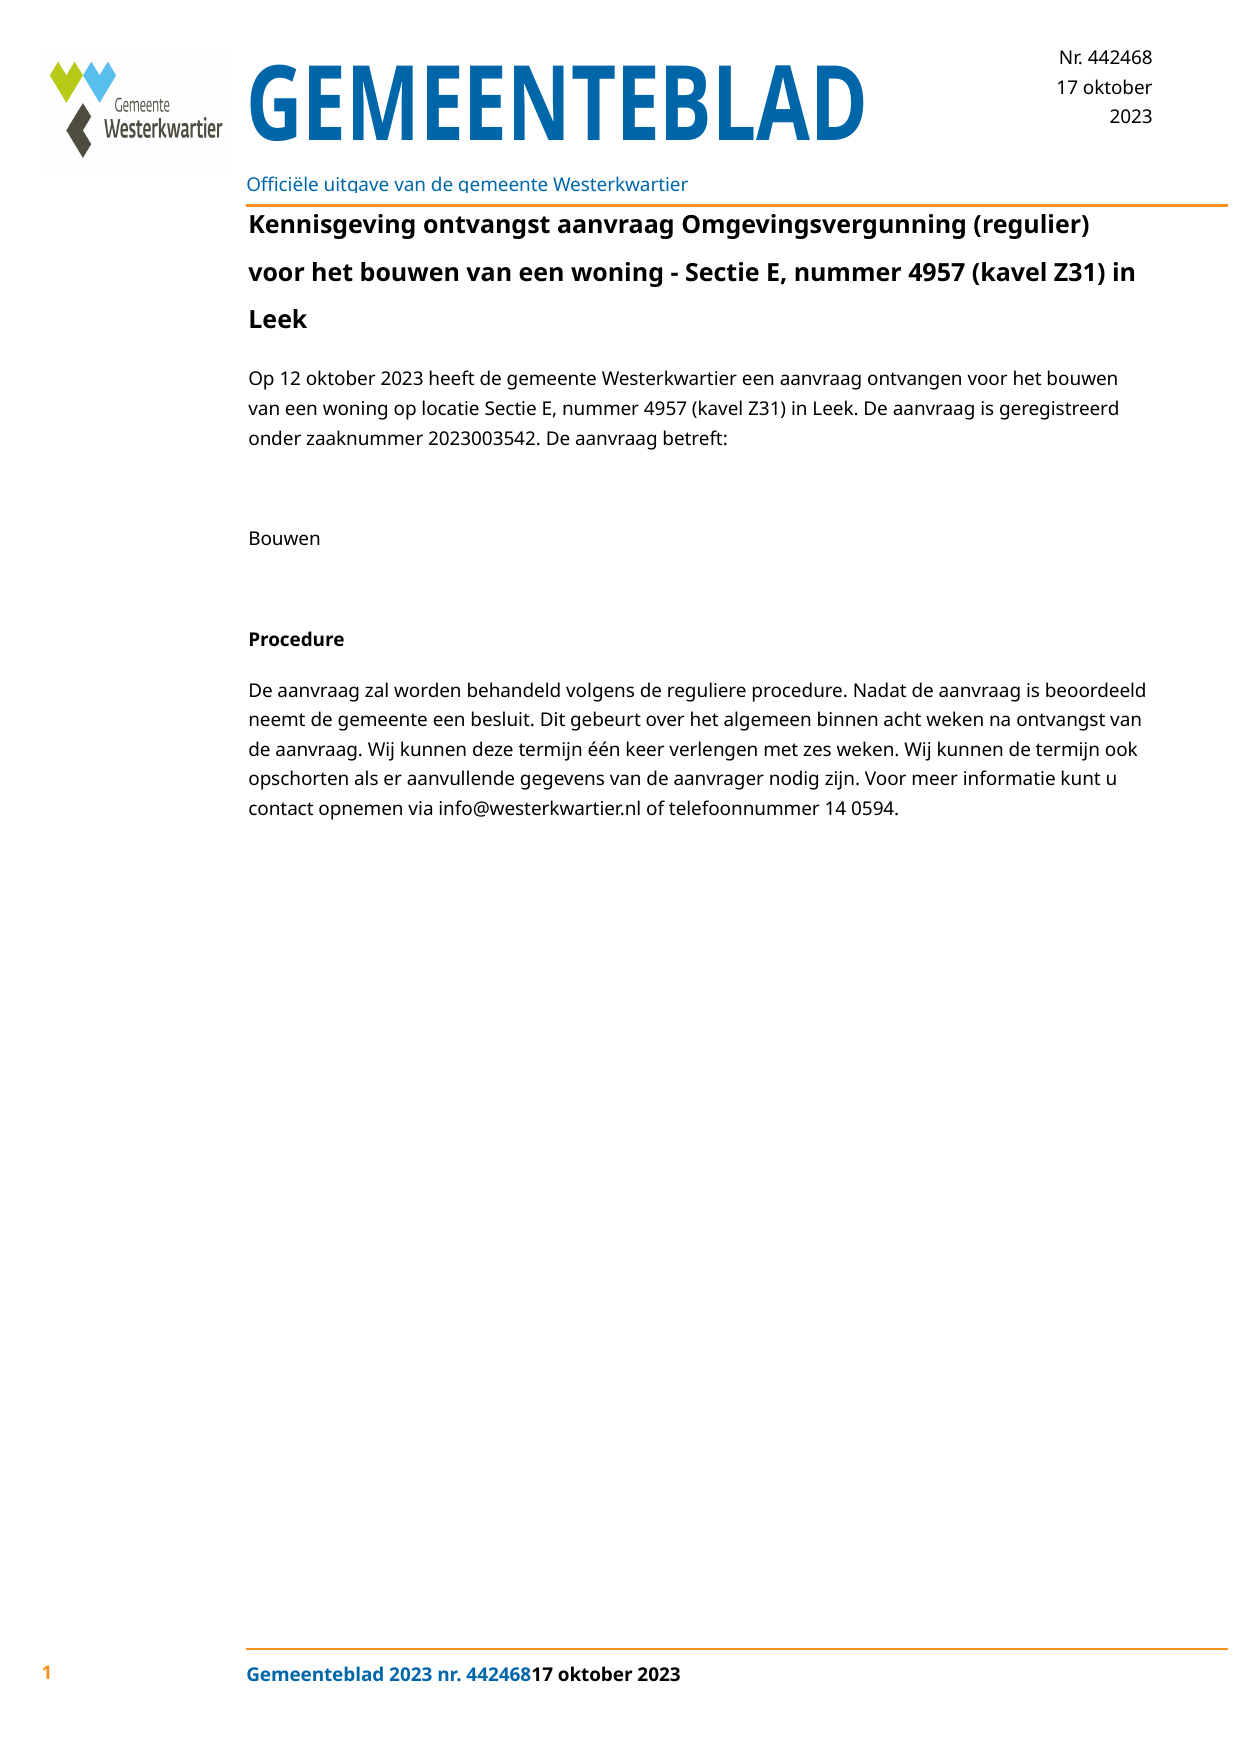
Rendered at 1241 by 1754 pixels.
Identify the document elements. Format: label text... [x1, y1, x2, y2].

text Bouwen [248, 526, 1152, 551]
text Kennisgeving ontvangst aanvraag Omgevingsvergunning (regulier) voor het bouwen van een woning - Sectie E, nummer 4957 (kavel Z31) in Leek [248, 207, 1152, 336]
picture [41, 47, 231, 172]
text Op 12 oktober 2023 heeft de gemeente Westerkwartier een aanvraag ontvangen voor het bouwen van een woning op locatie Sectie E, nummer 4957 (kavel Z31) in Leek. De aanvraag is geregistreerd onder zaaknummer 2023003542. De aanvraag betreft: [248, 366, 1152, 450]
text De aanvraag zal worden behandeld volgens de reguliere procedure. Nadat de aanvraag is beoordeeld neemt de gemeente een besluit. Dit gebeurt over het algemeen binnen acht weken na ontvangst van de aanvraag. Wij kunnen deze termijn één keer verlengen met zes weken. Wij kunnen de termijn ook opschorten als er aanvullende gegevens van de aanvrager nodig zijn. Voor meer informatie kunt u contact opnemen via info@westerkwartier.nl of telefoonnummer 14 0594. [248, 677, 1152, 821]
text Procedure [248, 626, 1152, 652]
